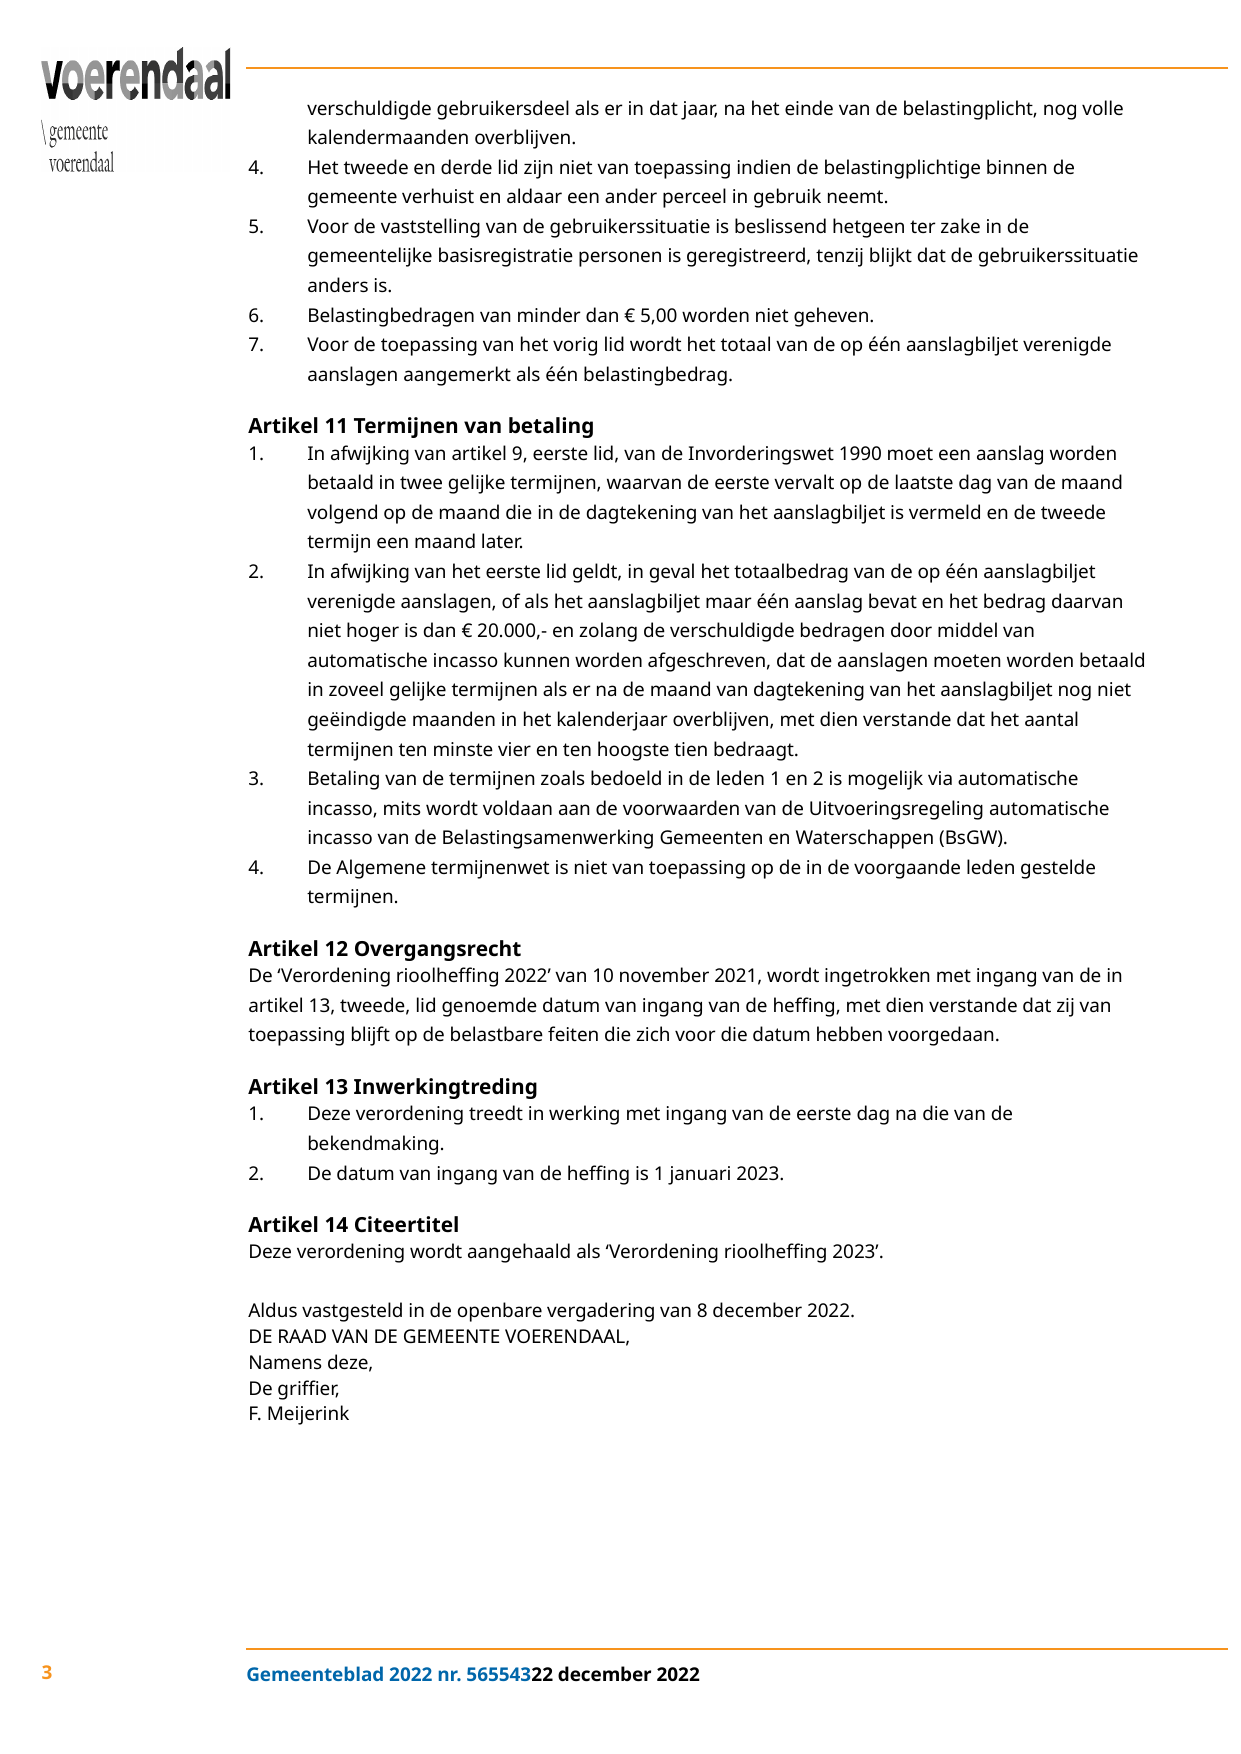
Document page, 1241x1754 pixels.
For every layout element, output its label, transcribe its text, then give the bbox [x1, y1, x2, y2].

text Namens deze, [248, 1349, 1152, 1375]
text De griffier, [248, 1375, 1152, 1401]
text F. Meijerink [248, 1401, 1152, 1426]
text Artikel 13 Inwerkingtreding [248, 1072, 1152, 1101]
text DE RAAD VAN DE GEMEENTE VOERENDAAL, [248, 1323, 1152, 1349]
list In afwijking van artikel 9, eerste lid, van de Invorderingswet 1990 moet een aanslag worden betaald in twee gelijke termijnen, waarvan de eerste vervalt op de laatste dag van de maand volgend op de maand die in de dagtekening van het aanslagbiljet is vermeld en de tweede termijn een maand later. [248, 440, 1152, 554]
text Aldus vastgesteld in de openbare vergadering van 8 december 2022. [248, 1298, 1152, 1323]
list Het tweede en derde lid zijn niet van toepassing indien de belastingplichtige binnen de gemeente verhuist en aldaar een ander perceel in gebruik neemt. [248, 154, 1152, 209]
list verschuldigde gebruikersdeel als er in dat jaar, na het einde van de belastingplicht, nog volle kalendermaanden overblijven. [248, 95, 1152, 150]
list In afwijking van het eerste lid geldt, in geval het totaalbedrag van de op één aanslagbiljet verenigde aanslagen, of als het aanslagbiljet maar één aanslag bevat en het bedrag daarvan niet hoger is dan € 20.000,- en zolang de verschuldigde bedragen door middel van automatische incasso kunnen worden afgeschreven, dat de aanslagen moeten worden betaald in zoveel gelijke termijnen als er na de maand van dagtekening van het aanslagbiljet nog niet geëindigde maanden in het kalenderjaar overblijven, met dien verstande dat het aantal termijnen ten minste vier en ten hoogste tien bedraagt. [248, 558, 1152, 761]
list Belastingbedragen van minder dan € 5,00 worden niet geheven. [248, 302, 1152, 328]
text Deze verordening wordt aangehaald als ‘Verordening rioolheffing 2023’. [248, 1238, 1152, 1264]
text Artikel 11 Termijnen van betaling [248, 411, 1152, 440]
text Artikel 12 Overgangsrecht [248, 934, 1152, 962]
text Artikel 14 Citeertitel [248, 1210, 1152, 1238]
picture [41, 47, 231, 172]
list De Algemene termijnenwet is niet van toepassing op de in de voorgaande leden gestelde termijnen. [248, 854, 1152, 909]
text De ‘Verordening rioolheffing 2022’ van 10 november 2021, wordt ingetrokken met ingang van de in artikel 13, tweede, lid genoemde datum van ingang van de heffing, met dien verstande dat zij van toepassing blijft op de belastbare feiten die zich voor die datum hebben voorgedaan. [248, 962, 1152, 1047]
list Voor de vaststelling van de gebruikerssituatie is beslissend hetgeen ter zake in de gemeentelijke basisregistratie personen is geregistreerd, tenzij blijkt dat de gebruikerssituatie anders is. [248, 213, 1152, 298]
list Voor de toepassing van het vorig lid wordt het totaal van de op één aanslagbiljet verenigde aanslagen aangemerkt als één belastingbedrag. [248, 331, 1152, 387]
list De datum van ingang van de heffing is 1 januari 2023. [248, 1160, 1152, 1185]
list Betaling van de termijnen zoals bedoeld in de leden 1 en 2 is mogelijk via automatische incasso, mits wordt voldaan aan de voorwaarden van de Uitvoeringsregeling automatische incasso van de Belastingsamenwerking Gemeenten en Waterschappen (BsGW). [248, 765, 1152, 850]
list Deze verordening treedt in werking met ingang van de eerste dag na die van de bekendmaking. [248, 1101, 1152, 1156]
